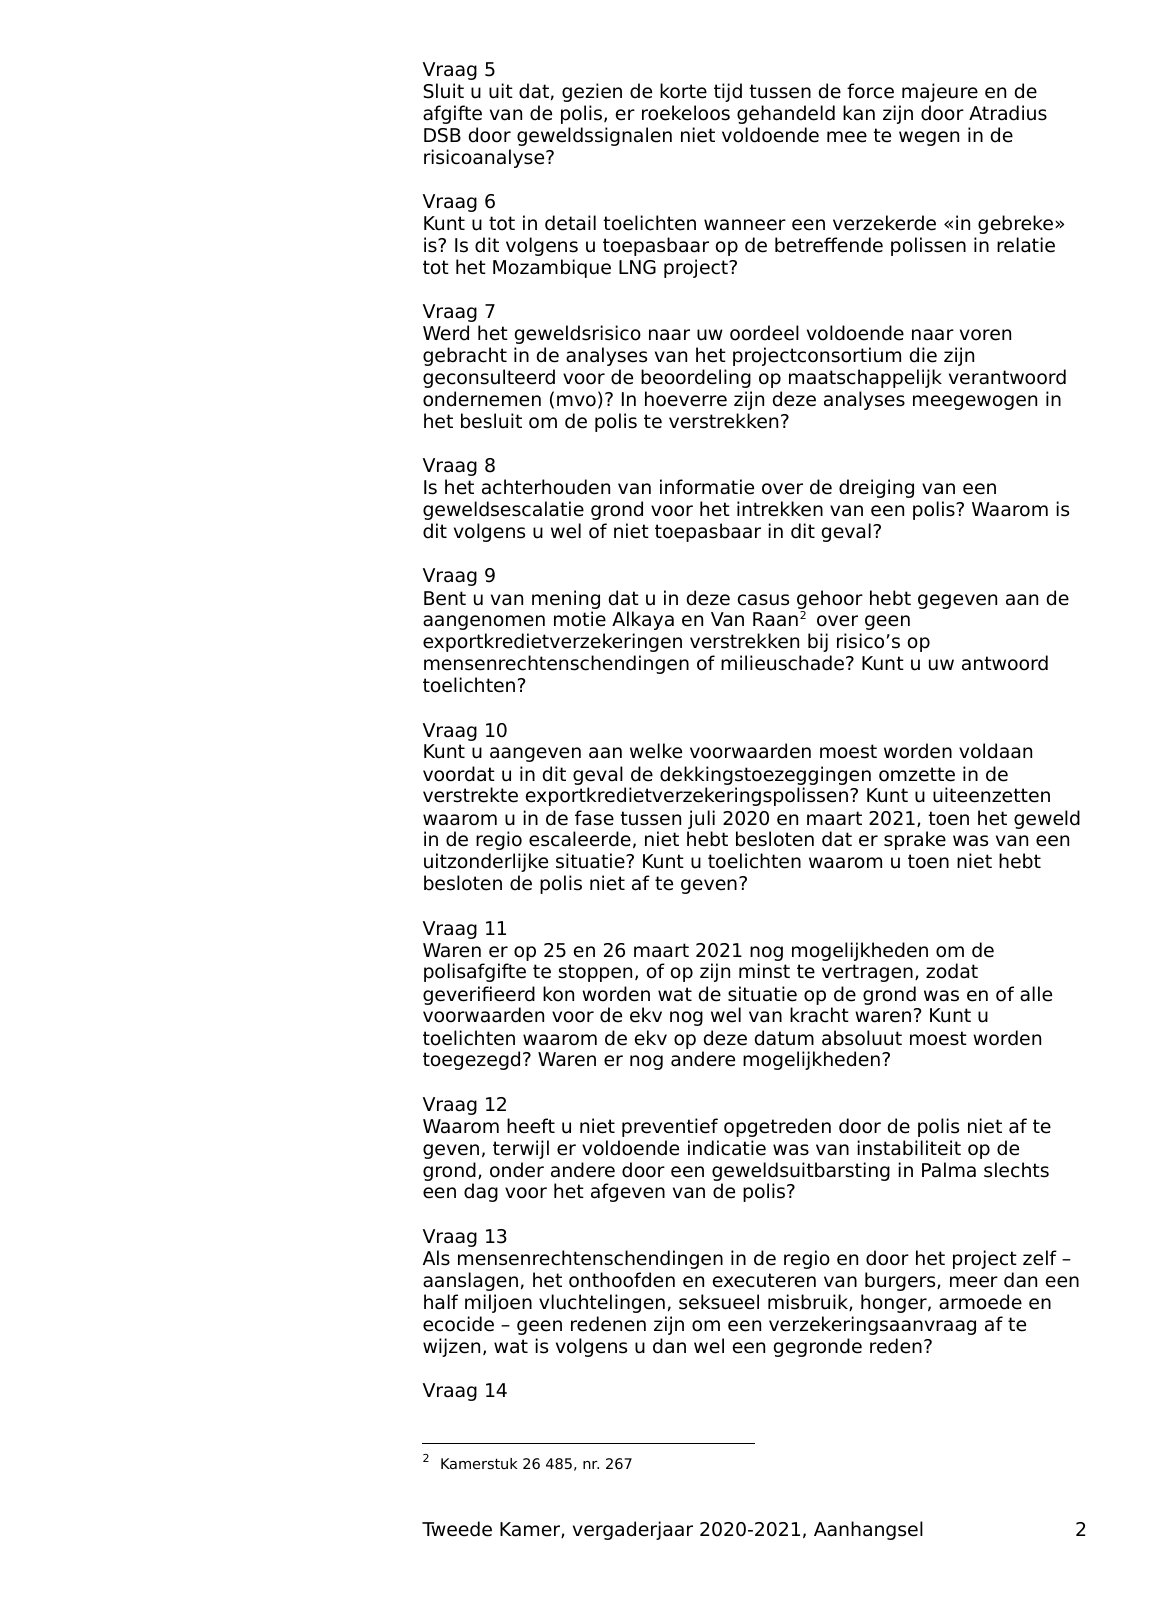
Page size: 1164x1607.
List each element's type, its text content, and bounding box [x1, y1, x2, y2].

text Kunt u tot in detail toelichten wanneer een verzekerde «in gebreke» is? Is dit volgens u toepasbaar op de betreffende polissen in relatie tot het Mozambique LNG project? [422, 213, 1087, 279]
text Vraag 10 [422, 719, 1087, 741]
text Vraag 13 [422, 1226, 1087, 1248]
text Vraag 9 [422, 565, 1087, 587]
text Als mensenrechtenschendingen in de regio en door het project zelf – aanslagen, het onthoofden en executeren van burgers, meer dan een half miljoen vluchtelingen, seksueel misbruik, honger, armoede en ecocide – geen redenen zijn om een verzekeringsaanvraag af te wijzen, wat is volgens u dan wel een gegronde reden? [422, 1248, 1087, 1357]
text Kamerstuk 26 485, nr. 267 [422, 1452, 1087, 1474]
text Vraag 12 [422, 1093, 1087, 1116]
text Vraag 11 [422, 917, 1087, 939]
text Sluit u uit dat, gezien de korte tijd tussen de force majeure en de afgifte van de polis, er roekeloos gehandeld kan zijn door Atradius DSB door geweldssignalen niet voldoende mee te wegen in de risicoanalyse? [422, 81, 1087, 169]
text Vraag 14 [422, 1380, 1087, 1402]
text Bent u van mening dat u in deze casus gehoor hebt gegeven aan de aangenomen motie Alkaya en Van Raan over geen exportkredietverzekeringen verstrekken bij risico’s op mensenrechtenschendingen of milieuschade? Kunt u uw antwoord toelichten? [422, 587, 1087, 697]
text Kunt u aangeven aan welke voorwaarden moest worden voldaan voordat u in dit geval de dekkingstoezeggingen omzette in de verstrekte exportkredietverzekeringspolissen? Kunt u uiteenzetten waarom u in de fase tussen juli 2020 en maart 2021, toen het geweld in de regio escaleerde, niet hebt besloten dat er sprake was van een uitzonderlijke situatie? Kunt u toelichten waarom u toen niet hebt besloten de polis niet af te geven? [422, 741, 1087, 895]
text Waren er op 25 en 26 maart 2021 nog mogelijkheden om de polisafgifte te stoppen, of op zijn minst te vertragen, zodat geverifieerd kon worden wat de situatie op de grond was en of alle voorwaarden voor de ekv nog wel van kracht waren? Kunt u toelichten waarom de ekv op deze datum absoluut moest worden toegezegd? Waren er nog andere mogelijkheden? [422, 939, 1087, 1071]
text Vraag 7 [422, 301, 1087, 323]
text Waarom heeft u niet preventief opgetreden door de polis niet af te geven, terwijl er voldoende indicatie was van instabiliteit op de grond, onder andere door een geweldsuitbarsting in Palma slechts een dag voor het afgeven van de polis? [422, 1116, 1087, 1203]
text Vraag 5 [422, 59, 1087, 81]
text Werd het geweldsrisico naar uw oordeel voldoende naar voren gebracht in de analyses van het projectconsortium die zijn geconsulteerd voor de beoordeling op maatschappelijk verantwoord ondernemen (mvo)? In hoeverre zijn deze analyses meegewogen in het besluit om de polis te verstrekken? [422, 323, 1087, 433]
text Vraag 8 [422, 455, 1087, 477]
text Vraag 6 [422, 191, 1087, 213]
text Is het achterhouden van informatie over de dreiging van een geweldsescalatie grond voor het intrekken van een polis? Waarom is dit volgens u wel of niet toepasbaar in dit geval? [422, 477, 1087, 543]
